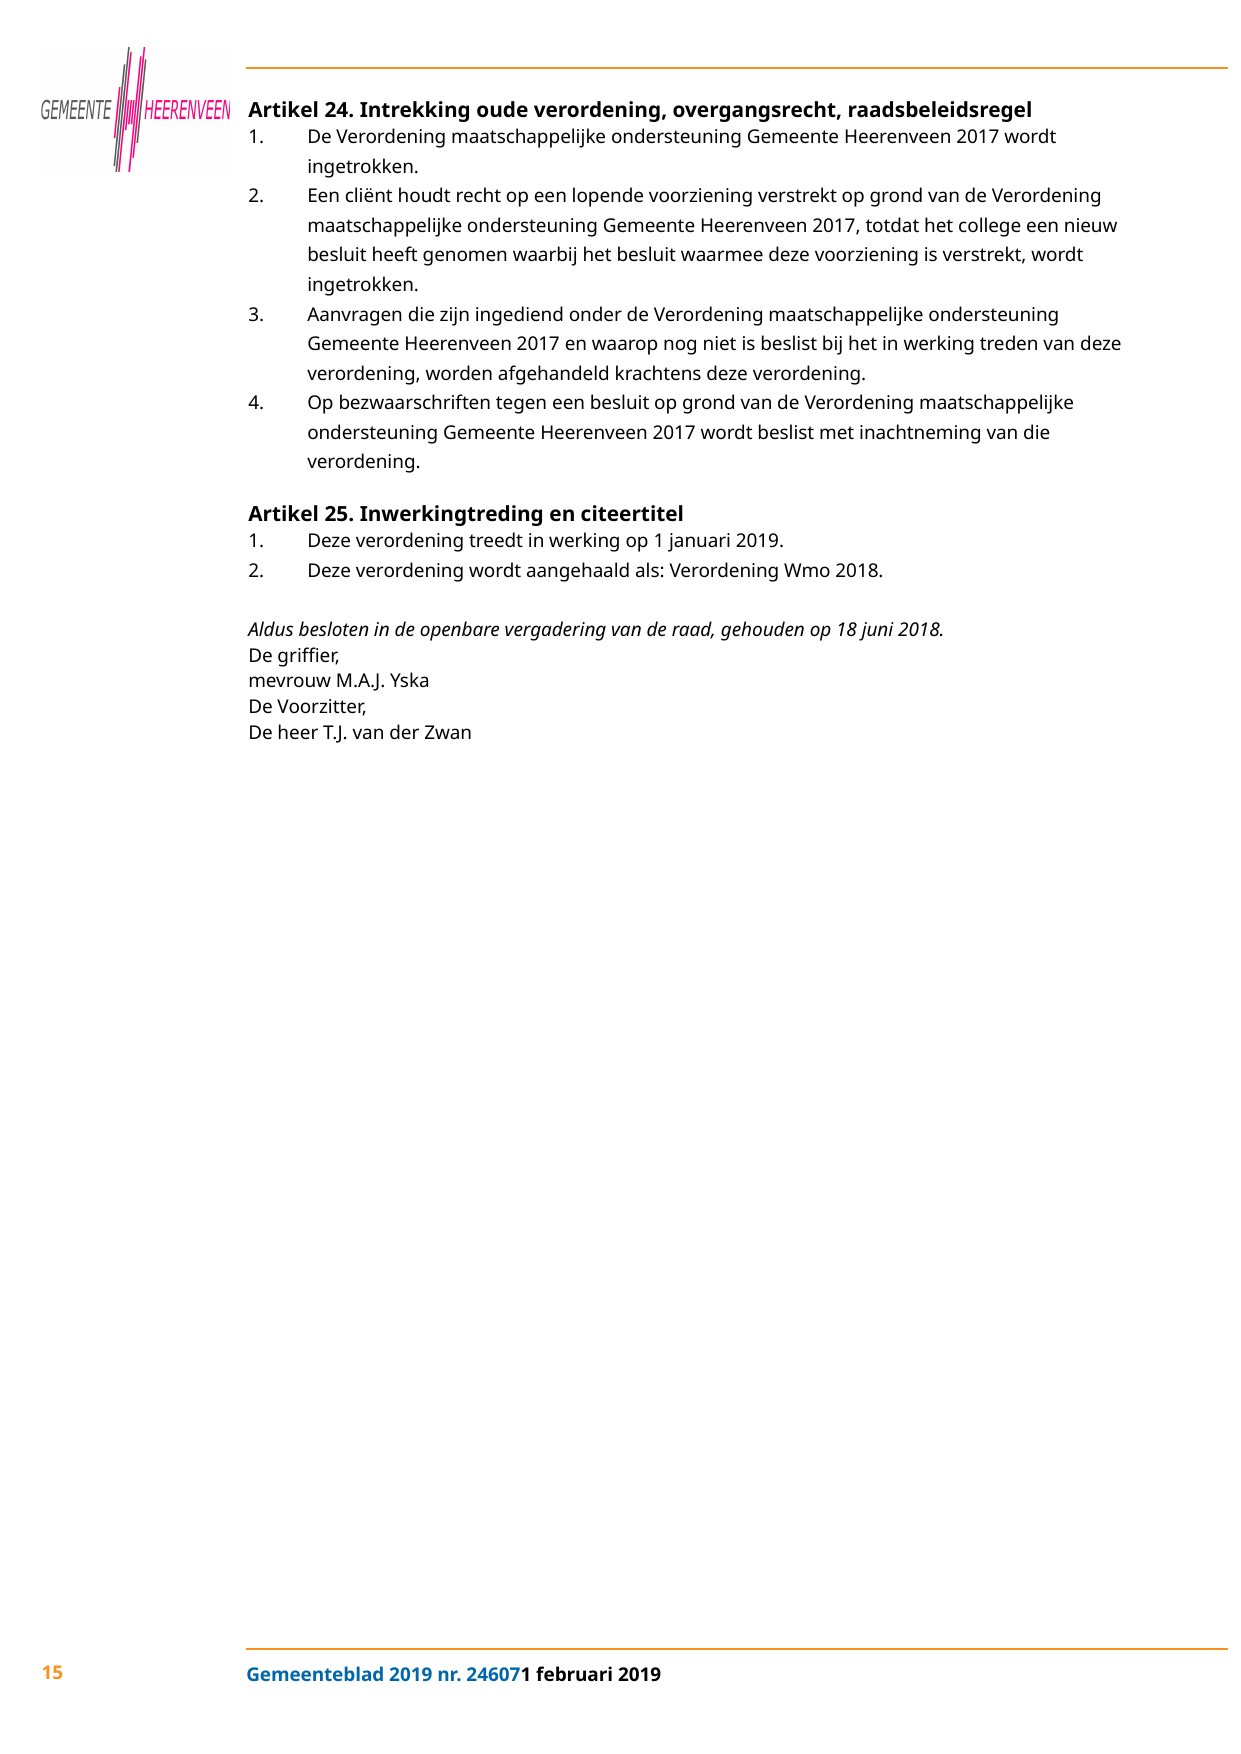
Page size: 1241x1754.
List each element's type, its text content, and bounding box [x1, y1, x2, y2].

list Een cliënt houdt recht op een lopende voorziening verstrekt op grond van de Verordening maatschappelijke ondersteuning Gemeente Heerenveen 2017, totdat het college een nieuw besluit heeft genomen waarbij het besluit waarmee deze voorziening is verstrekt, wordt ingetrokken. [248, 182, 1152, 297]
text Aldus besloten in de openbare vergadering van de raad, gehouden op 18 juni 2018. [248, 616, 1152, 642]
list De Verordening maatschappelijke ondersteuning Gemeente Heerenveen 2017 wordt ingetrokken. [248, 123, 1152, 178]
list Op bezwaarschriften tegen een besluit op grond van de Verordening maatschappelijke ondersteuning Gemeente Heerenveen 2017 wordt beslist met inachtneming van die verordening. [248, 389, 1152, 474]
list Deze verordening wordt aangehaald als: Verordening Wmo 2018. [248, 557, 1152, 583]
list Aanvragen die zijn ingediend onder de Verordening maatschappelijke ondersteuning Gemeente Heerenveen 2017 en waarop nog niet is beslist bij het in werking treden van deze verordening, worden afgehandeld krachtens deze verordening. [248, 301, 1152, 386]
text De heer T.J. van der Zwan [248, 719, 1152, 745]
text Artikel 24. Intrekking oude verordening, overgangsrecht, raadsbeleidsregel [248, 95, 1152, 123]
picture [41, 47, 231, 172]
text Artikel 25. Inwerkingtreding en citeertitel [248, 499, 1152, 527]
text De griffier, [248, 642, 1152, 668]
text mevrouw M.A.J. Yska [248, 668, 1152, 693]
list Deze verordening treedt in werking op 1 januari 2019. [248, 527, 1152, 553]
text De Voorzitter, [248, 693, 1152, 719]
